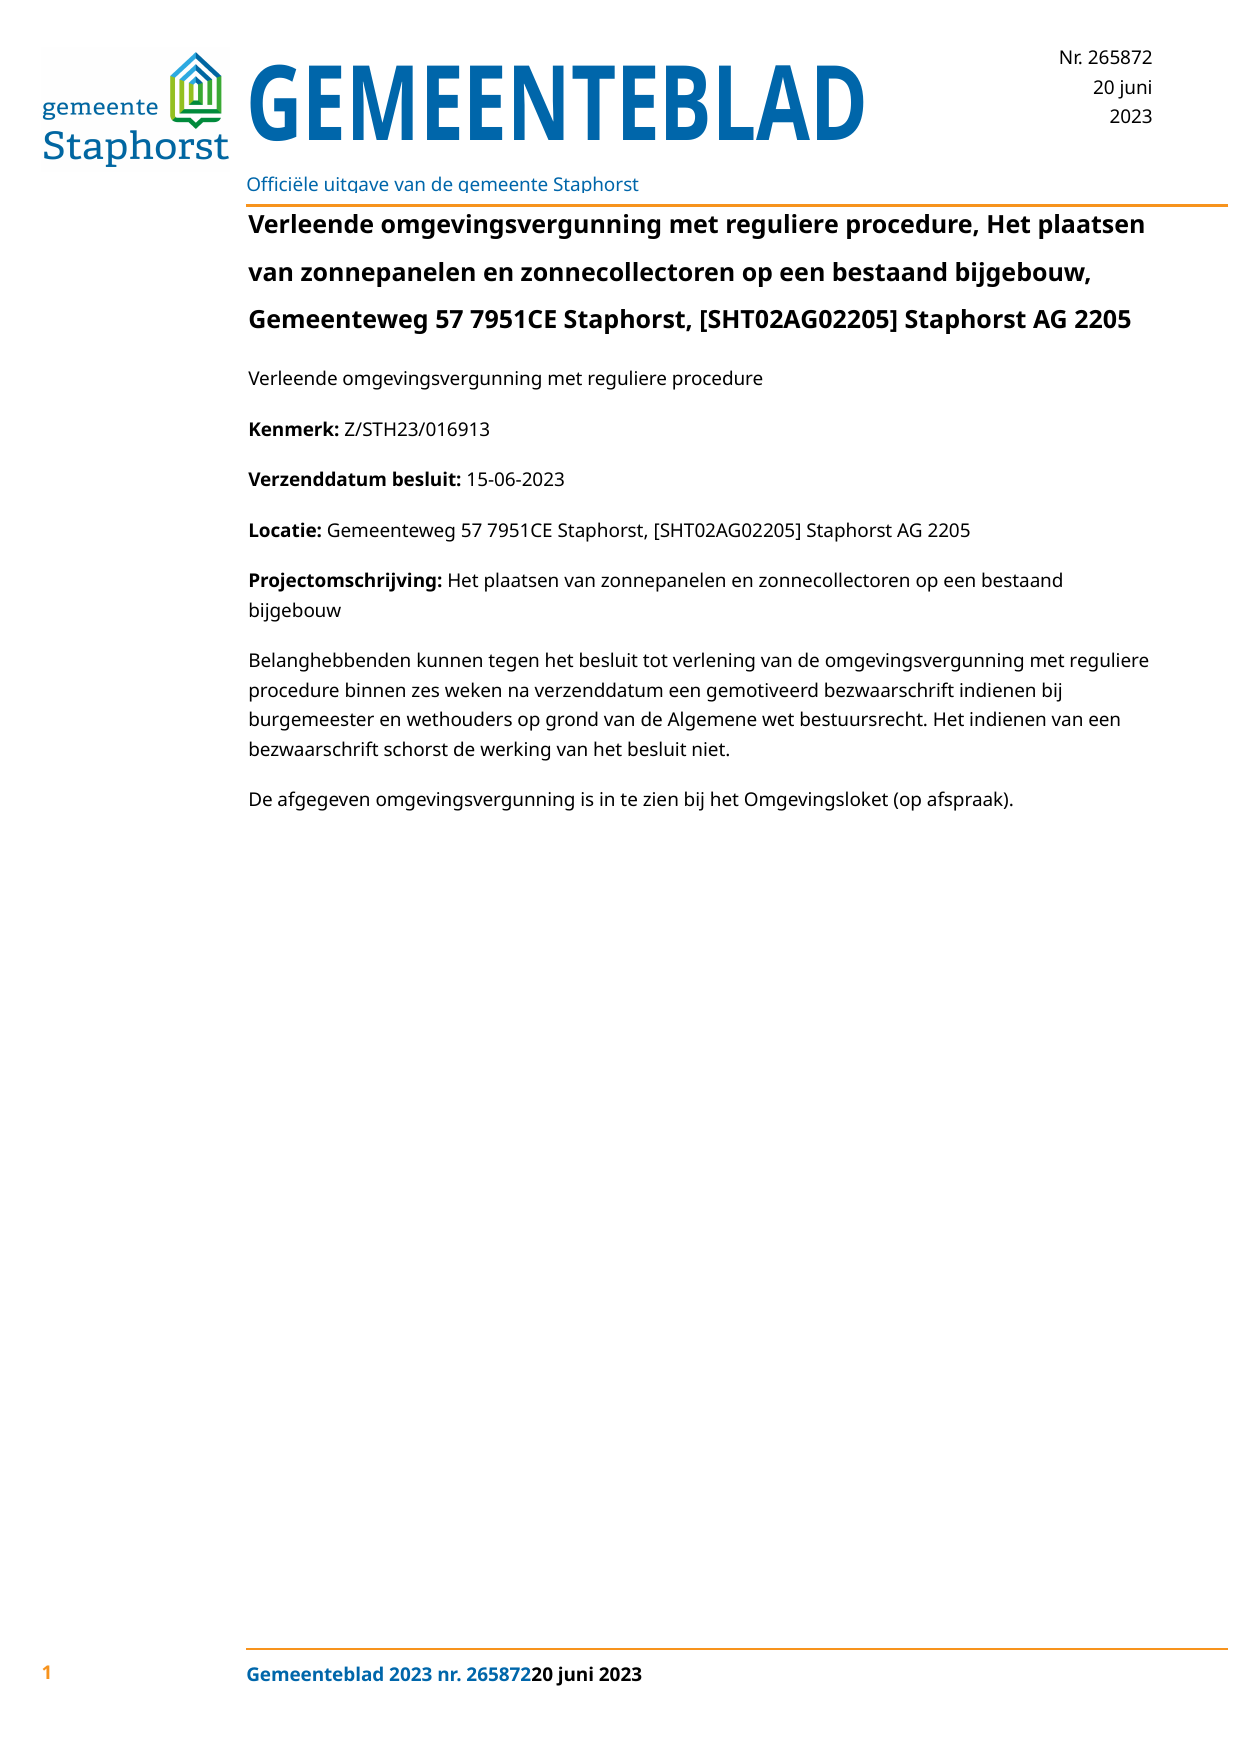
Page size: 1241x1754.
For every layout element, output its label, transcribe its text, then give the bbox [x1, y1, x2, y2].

text De afgegeven omgevingsvergunning is in te zien bij het Omgevingsloket (op afspraak). [248, 786, 1152, 812]
text Kenmerk: Z/STH23/016913 [248, 416, 1152, 442]
text Locatie: Gemeenteweg 57 7951CE Staphorst, [SHT02AG02205] Staphorst AG 2205 [248, 517, 1152, 542]
text Verleende omgevingsvergunning met reguliere procedure, Het plaatsen van zonnepanelen en zonnecollectoren op een bestaand bijgebouw, Gemeenteweg 57 7951CE Staphorst, [SHT02AG02205] Staphorst AG 2205 [248, 207, 1152, 336]
text Verzenddatum besluit: 15-06-2023 [248, 466, 1152, 492]
text Belanghebbenden kunnen tegen het besluit tot verlening van de omgevingsvergunning met reguliere procedure binnen zes weken na verzenddatum een gemotiveerd bezwaarschrift indienen bij burgemeester en wethouders op grond van de Algemene wet bestuursrecht. Het indienen van een bezwaarschrift schorst de werking van het besluit niet. [248, 647, 1152, 762]
picture [41, 47, 231, 172]
text Verleende omgevingsvergunning met reguliere procedure [248, 366, 1152, 391]
text Projectomschrijving: Het plaatsen van zonnepanelen en zonnecollectoren op een bestaand bijgebouw [248, 567, 1152, 622]
